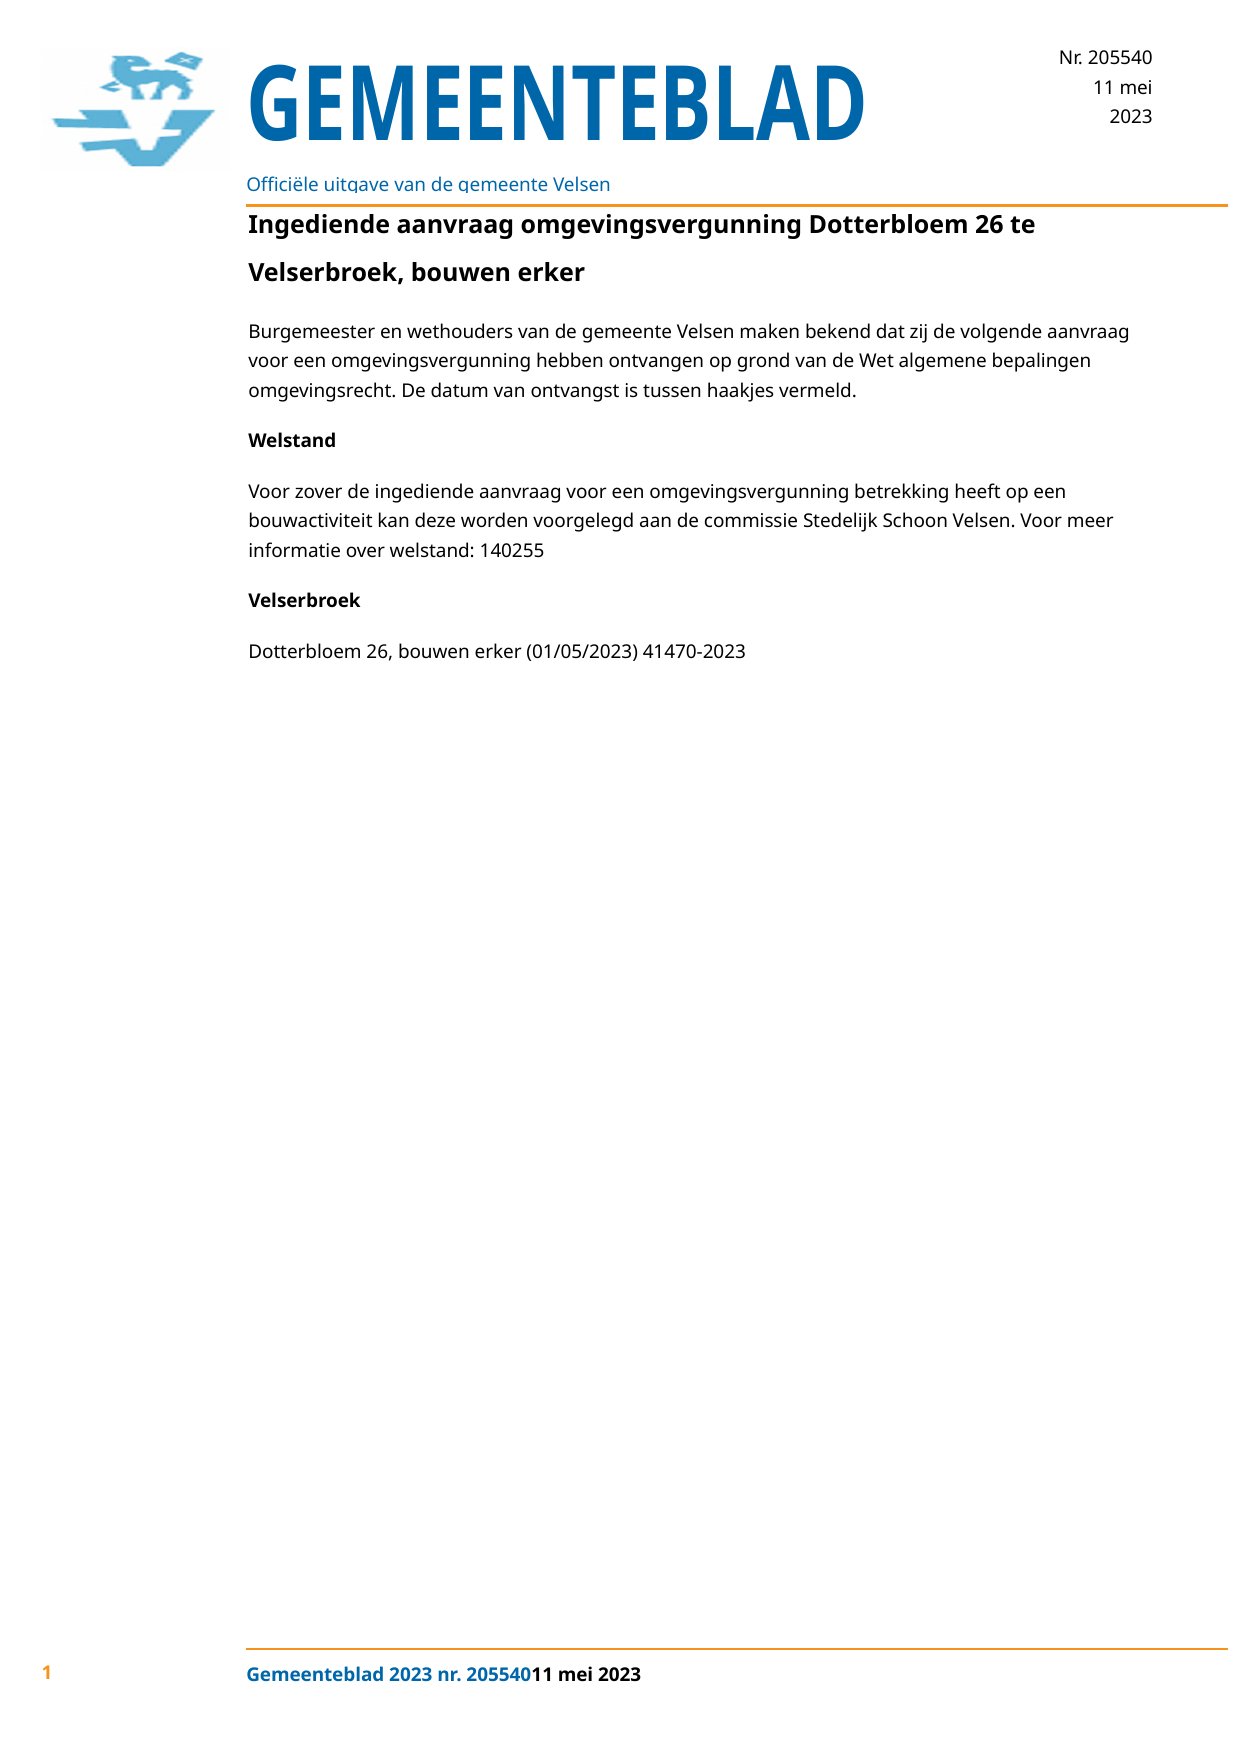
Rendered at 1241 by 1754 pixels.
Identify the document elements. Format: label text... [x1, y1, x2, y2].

text Dotterbloem 26, bouwen erker (01/05/2023) 41470-2023 [248, 638, 1152, 664]
picture [41, 47, 231, 172]
text Burgemeester en wethouders van de gemeente Velsen maken bekend dat zij de volgende aanvraag voor een omgevingsvergunning hebben ontvangen op grond van de Wet algemene bepalingen omgevingsrecht. De datum van ontvangst is tussen haakjes vermeld. [248, 318, 1152, 403]
text Voor zover de ingediende aanvraag voor een omgevingsvergunning betrekking heeft op een bouwactiviteit kan deze worden voorgelegd aan de commissie Stedelijk Schoon Velsen. Voor meer informatie over welstand: 140255 [248, 478, 1152, 563]
text Welstand [248, 427, 1152, 453]
text Ingediende aanvraag omgevingsvergunning Dotterbloem 26 te Velserbroek, bouwen erker [248, 207, 1152, 288]
text Velserbroek [248, 587, 1152, 613]
